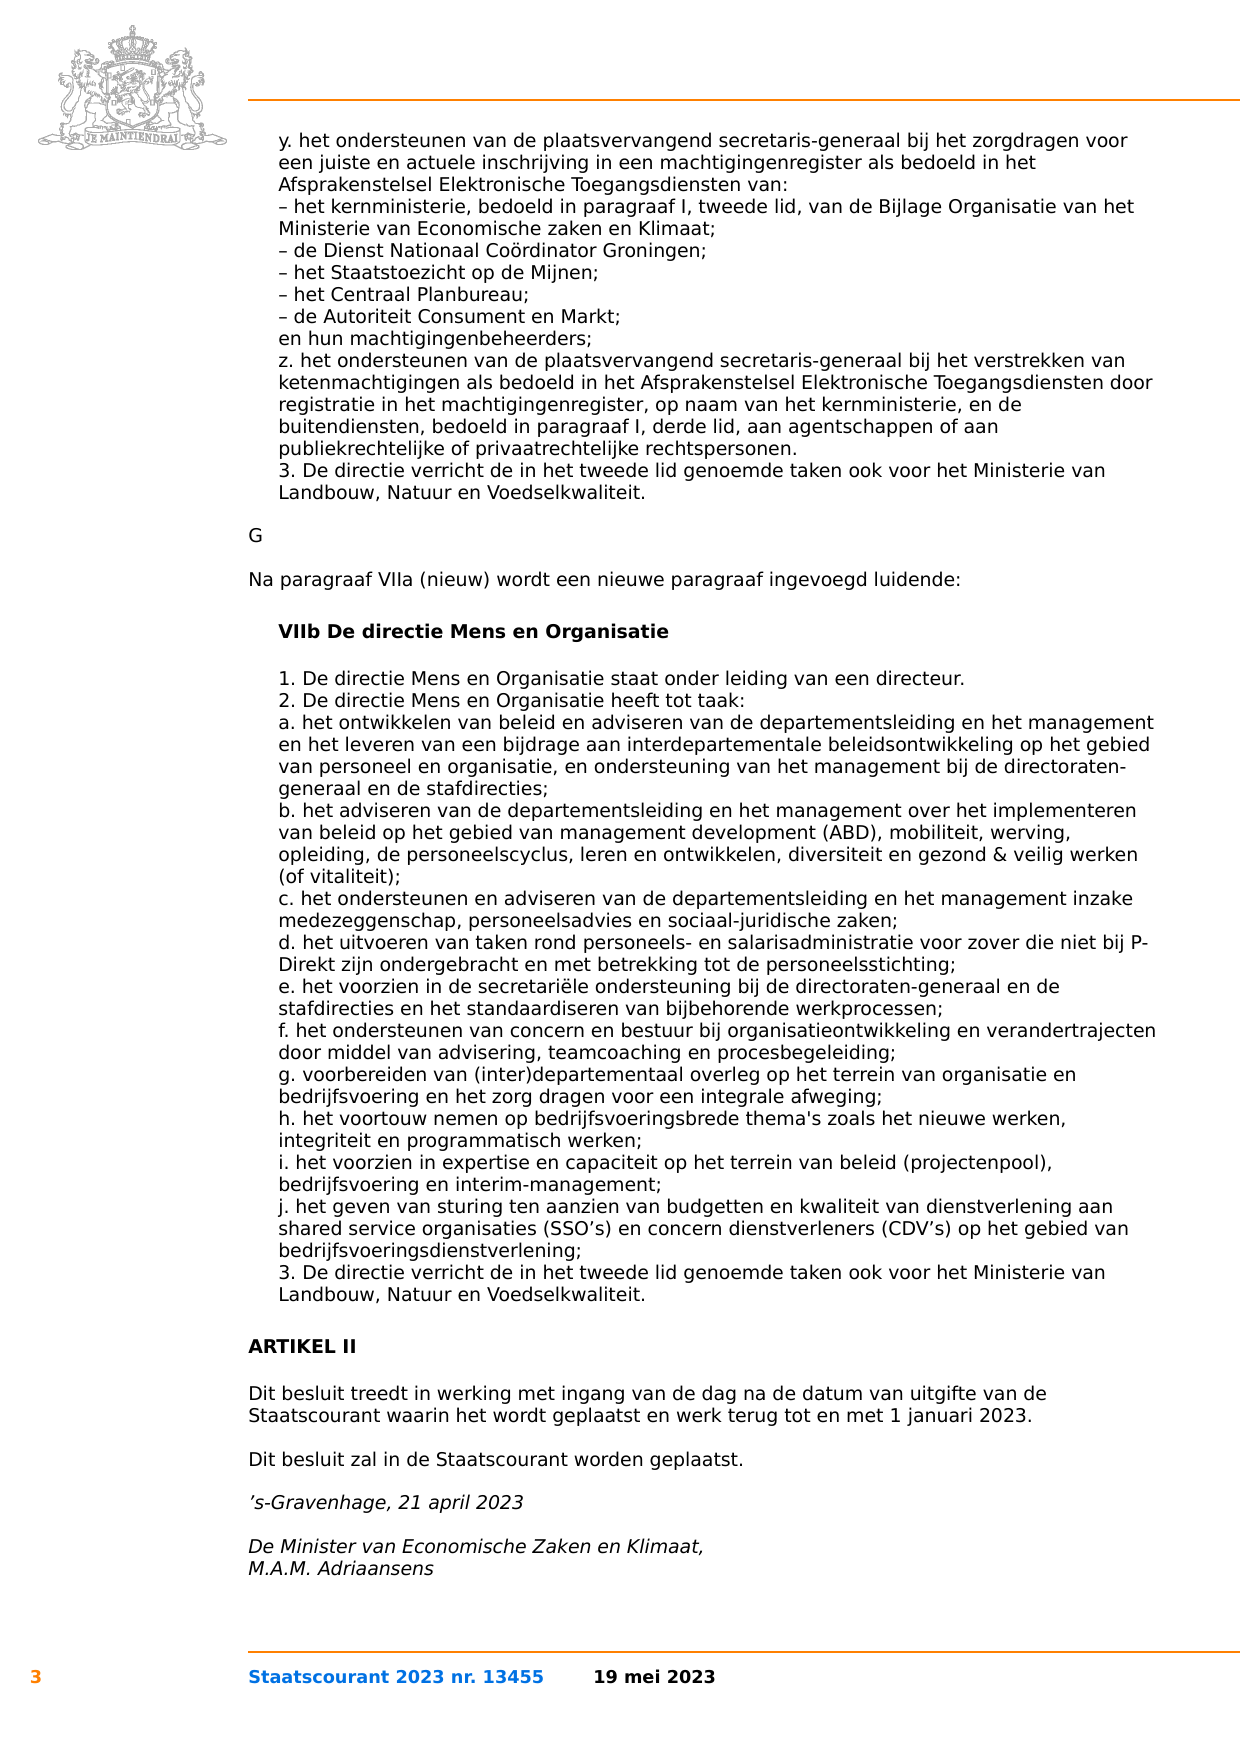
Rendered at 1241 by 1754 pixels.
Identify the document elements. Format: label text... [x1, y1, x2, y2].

text z. het ondersteunen van de plaatsvervangend secretaris-generaal bij het verstrekken van ketenmachtigingen als bedoeld in het Afsprakenstelsel Elektronische Toegangsdiensten door registratie in het machtigingenregister, op naam van het kernministerie, en de buitendiensten, bedoeld in paragraaf I, derde lid, aan agentschappen of aan publiekrechtelijke of privaatrechtelijke rechtspersonen. [278, 350, 1163, 459]
text G [248, 525, 1163, 547]
text e. het voorzien in de secretariële ondersteuning bij de directoraten-generaal en de stafdirecties en het standaardiseren van bijbehorende werkprocessen; [278, 976, 1163, 1020]
picture [38, 25, 227, 150]
text h. het voortouw nemen op bedrijfsvoeringsbrede thema's zoals het nieuwe werken, integriteit en programmatisch werken; [278, 1108, 1163, 1152]
subtitle VIIb De directie Mens en Organisatie [278, 621, 1163, 643]
text b. het adviseren van de departementsleiding en het management over het implementeren van beleid op het gebied van management development (ABD), mobiliteit, werving, opleiding, de personeelscyclus, leren en ontwikkelen, diversiteit en gezond & veilig werken (of vitaliteit); [278, 800, 1163, 888]
text 3. De directie verricht de in het tweede lid genoemde taken ook voor het Ministerie van Landbouw, Natuur en Voedselkwaliteit. [278, 459, 1163, 503]
text en hun machtigingenbeheerders; [278, 328, 1163, 350]
text a. het ontwikkelen van beleid en adviseren van de departementsleiding en het management en het leveren van een bijdrage aan interdepartementale beleidsontwikkeling op het gebied van personeel en organisatie, en ondersteuning van het management bij de directoraten-generaal en de stafdirecties; [278, 712, 1163, 800]
text Dit besluit treedt in werking met ingang van de dag na de datum van uitgifte van de Staatscourant waarin het wordt geplaatst en werk terug tot en met 1 januari 2023. [248, 1383, 1163, 1427]
text – het kernministerie, bedoeld in paragraaf I, tweede lid, van de Bijlage Organisatie van het Ministerie van Economische zaken en Klimaat; [278, 196, 1163, 240]
text 2. De directie Mens en Organisatie heeft tot taak: [278, 690, 1163, 712]
text j. het geven van sturing ten aanzien van budgetten en kwaliteit van dienstverlening aan shared service organisaties (SSO’s) en concern dienstverleners (CDV’s) op het gebied van bedrijfsvoeringsdienstverlening; [278, 1196, 1163, 1262]
text – het Staatstoezicht op de Mijnen; [278, 262, 1163, 284]
text – het Centraal Planbureau; [278, 284, 1163, 306]
text i. het voorzien in expertise en capaciteit op het terrein van beleid (projectenpool), bedrijfsvoering en interim-management; [278, 1152, 1163, 1196]
text ’s-Gravenhage, 21 april 2023 [248, 1492, 1163, 1514]
text De Minister van Economische Zaken en Klimaat, M.A.M. Adriaansens [248, 1536, 1163, 1580]
text d. het uitvoeren van taken rond personeels- en salarisadministratie voor zover die niet bij P-Direkt zijn ondergebracht en met betrekking tot de personeelsstichting; [278, 932, 1163, 976]
text – de Dienst Nationaal Coördinator Groningen; [278, 240, 1163, 262]
text c. het ondersteunen en adviseren van de departementsleiding en het management inzake medezeggenschap, personeelsadvies en sociaal-juridische zaken; [278, 888, 1163, 932]
text 1. De directie Mens en Organisatie staat onder leiding van een directeur. [278, 668, 1163, 690]
text y. het ondersteunen van de plaatsvervangend secretaris-generaal bij het zorgdragen voor een juiste en actuele inschrijving in een machtigingenregister als bedoeld in het Afsprakenstelsel Elektronische Toegangsdiensten van: [278, 130, 1163, 196]
text – de Autoriteit Consument en Markt; [278, 306, 1163, 328]
subtitle ARTIKEL II [248, 1336, 1163, 1358]
text 3. De directie verricht de in het tweede lid genoemde taken ook voor het Ministerie van Landbouw, Natuur en Voedselkwaliteit. [278, 1262, 1163, 1306]
text Na paragraaf VIIa (nieuw) wordt een nieuwe paragraaf ingevoegd luidende: [248, 569, 1163, 591]
text Dit besluit zal in de Staatscourant worden geplaatst. [248, 1448, 1163, 1470]
text f. het ondersteunen van concern en bestuur bij organisatieontwikkeling en verandertrajecten door middel van advisering, teamcoaching en procesbegeleiding; [278, 1020, 1163, 1064]
text g. voorbereiden van (inter)departementaal overleg op het terrein van organisatie en bedrijfsvoering en het zorg dragen voor een integrale afweging; [278, 1064, 1163, 1108]
